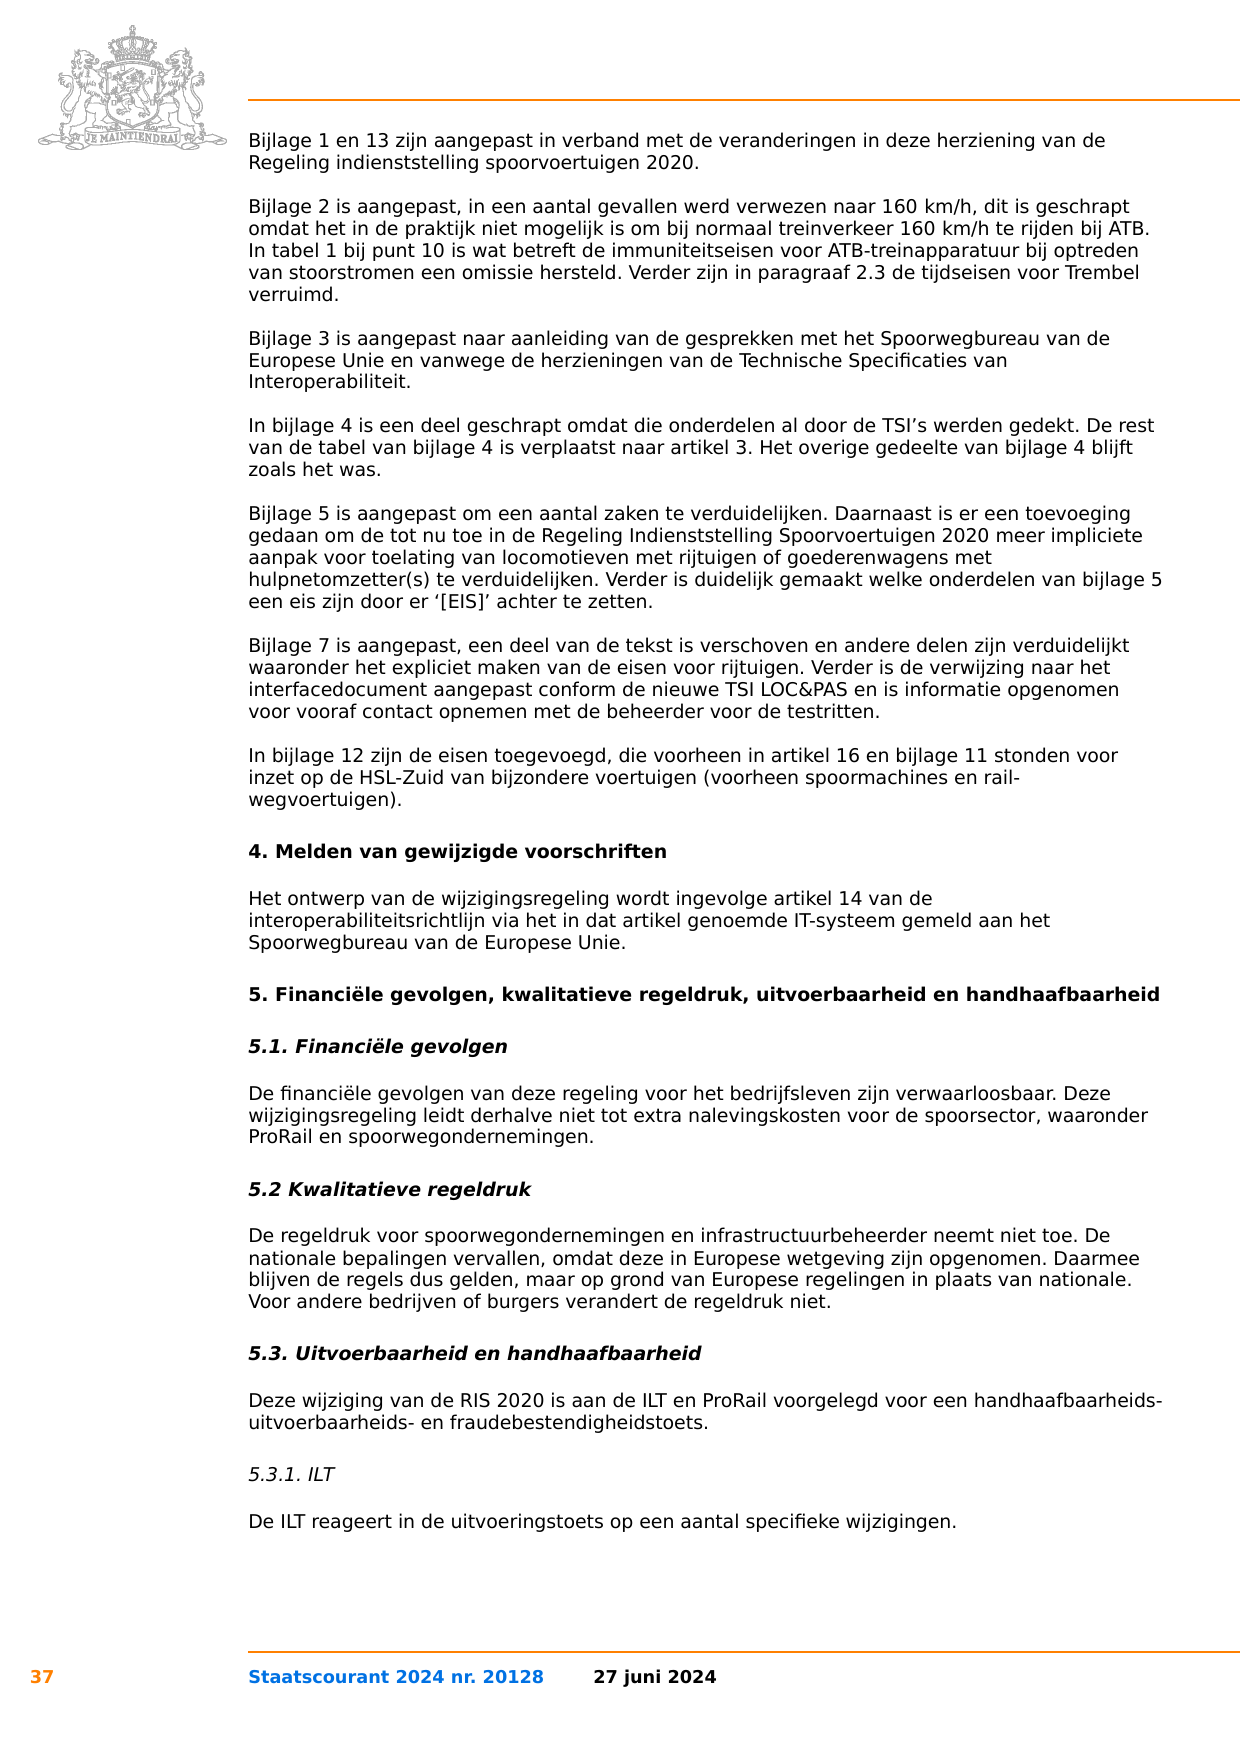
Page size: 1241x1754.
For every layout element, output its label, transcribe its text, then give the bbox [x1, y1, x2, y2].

text De financiële gevolgen van deze regeling voor het bedrijfsleven zijn verwaarloosbaar. Deze wijzigingsregeling leidt derhalve niet tot extra nalevingskosten voor de spoorsector, waaronder ProRail en spoorwegondernemingen. [248, 1082, 1163, 1148]
text Voor andere bedrijven of burgers verandert de regeldruk niet. [248, 1291, 1163, 1313]
text De ILT reageert in de uitvoeringstoets op een aantal specifieke wijzigingen. [248, 1511, 1163, 1533]
text Het ontwerp van de wijzigingsregeling wordt ingevolge artikel 14 van de interoperabiliteitsrichtlijn via het in dat artikel genoemde IT-systeem gemeld aan het Spoorwegbureau van de Europese Unie. [248, 888, 1163, 953]
picture [38, 25, 227, 150]
subtitle 5.3. Uitvoerbaarheid en handhaafbaarheid [248, 1343, 1163, 1365]
text In bijlage 12 zijn de eisen toegevoegd, die voorheen in artikel 16 en bijlage 11 stonden voor inzet op de HSL-Zuid van bijzondere voertuigen (voorheen spoormachines en rail-wegvoertuigen). [248, 745, 1163, 811]
text Deze wijziging van de RIS 2020 is aan de ILT en ProRail voorgelegd voor een handhaafbaarheids- uitvoerbaarheids- en fraudebestendigheidstoets. [248, 1390, 1163, 1434]
text Bijlage 1 en 13 zijn aangepast in verband met de veranderingen in deze herziening van de Regeling indienststelling spoorvoertuigen 2020. [248, 130, 1163, 174]
text De regeldruk voor spoorwegondernemingen en infrastructuurbeheerder neemt niet toe. De nationale bepalingen vervallen, omdat deze in Europese wetgeving zijn opgenomen. Daarmee blijven de regels dus gelden, maar op grond van Europese regelingen in plaats van nationale. [248, 1225, 1163, 1291]
text Bijlage 7 is aangepast, een deel van de tekst is verschoven en andere delen zijn verduidelijkt waaronder het expliciet maken van de eisen voor rijtuigen. Verder is de verwijzing naar het interfacedocument aangepast conform de nieuwe TSI LOC&PAS en is informatie opgenomen voor vooraf contact opnemen met de beheerder voor de testritten. [248, 635, 1163, 723]
subtitle 5.3.1. ILT [248, 1464, 1163, 1486]
subtitle 5. Financiële gevolgen, kwalitatieve regeldruk, uitvoerbaarheid en handhaafbaarheid [248, 983, 1163, 1006]
text In bijlage 4 is een deel geschrapt omdat die onderdelen al door de TSI’s werden gedekt. De rest van de tabel van bijlage 4 is verplaatst naar artikel 3. Het overige gedeelte van bijlage 4 blijft zoals het was. [248, 415, 1163, 481]
subtitle 4. Melden van gewijzigde voorschriften [248, 841, 1163, 863]
text Bijlage 3 is aangepast naar aanleiding van de gesprekken met het Spoorwegbureau van de Europese Unie en vanwege de herzieningen van de Technische Specificaties van Interoperabiliteit. [248, 327, 1163, 393]
subtitle 5.2 Kwalitatieve regeldruk [248, 1178, 1163, 1200]
subtitle 5.1. Financiële gevolgen [248, 1036, 1163, 1057]
text Bijlage 5 is aangepast om een aantal zaken te verduidelijken. Daarnaast is er een toevoeging gedaan om de tot nu toe in de Regeling Indienststelling Spoorvoertuigen 2020 meer impliciete aanpak voor toelating van locomotieven met rijtuigen of goederenwagens met hulpnetomzetter(s) te verduidelijken. Verder is duidelijk gemaakt welke onderdelen van bijlage 5 een eis zijn door er ‘[EIS]’ achter te zetten. [248, 503, 1163, 613]
text Bijlage 2 is aangepast, in een aantal gevallen werd verwezen naar 160 km/h, dit is geschrapt omdat het in de praktijk niet mogelijk is om bij normaal treinverkeer 160 km/h te rijden bij ATB. In tabel 1 bij punt 10 is wat betreft de immuniteitseisen voor ATB-treinapparatuur bij optreden van stoorstromen een omissie hersteld. Verder zijn in paragraaf 2.3 de tijdseisen voor Trembel verruimd. [248, 196, 1163, 306]
